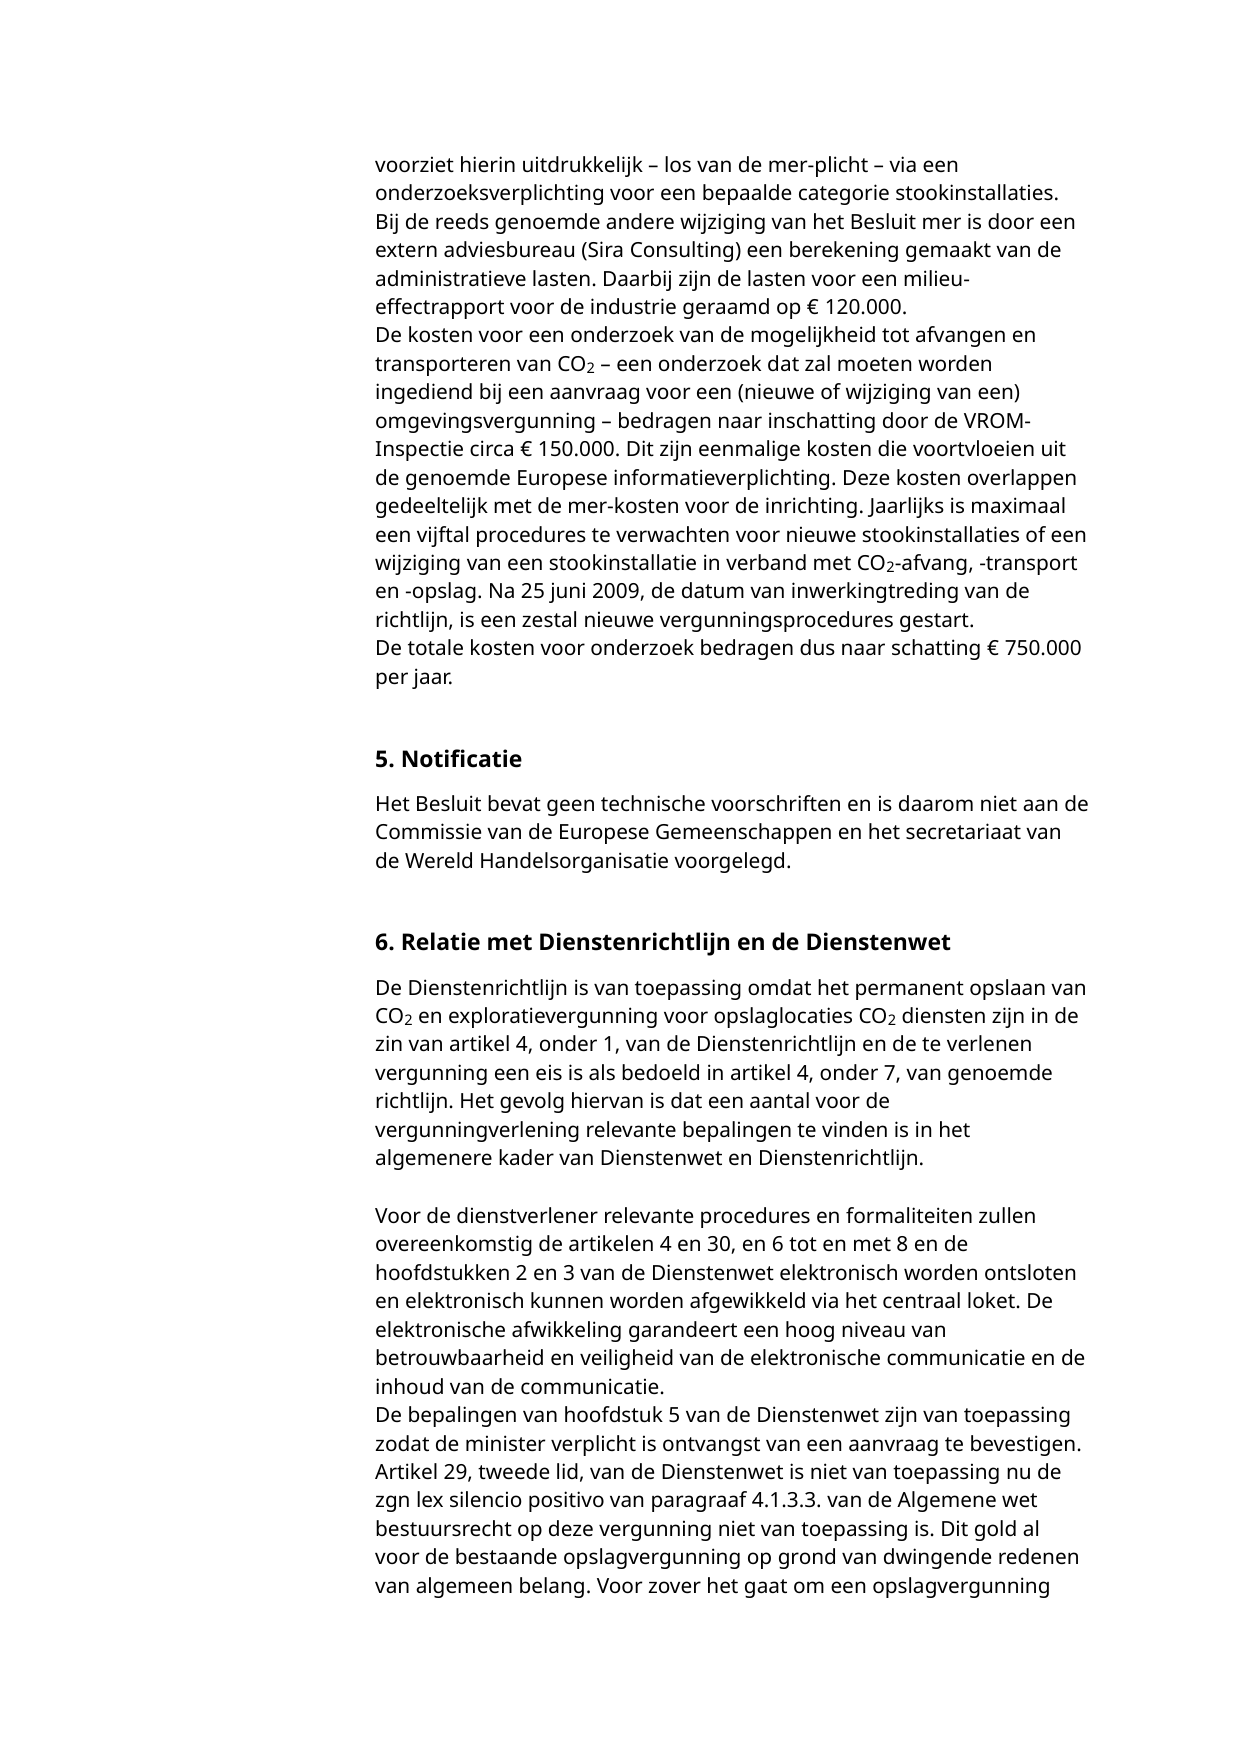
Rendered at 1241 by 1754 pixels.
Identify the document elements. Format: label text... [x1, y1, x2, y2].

subtitle 5. Notificatie [375, 743, 1090, 774]
text De kosten voor een onderzoek van de mogelijkheid tot afvangen en transporteren van CO2 – een onderzoek dat zal moeten worden ingediend bij een aanvraag voor een (nieuwe of wijziging van een) omgevingsvergunning – bedragen naar inschatting door de VROM-Inspectie circa € 150.000. Dit zijn eenmalige kosten die voortvloeien uit de genoemde Europese informatieverplichting. Deze kosten overlappen gedeeltelijk met de mer-kosten voor de inrichting. Jaarlijks is maximaal een vijftal procedures te verwachten voor nieuwe stookinstallaties of een wijziging van een stookinstallatie in verband met CO2-afvang, -transport en -opslag. Na 25 juni 2009, de datum van inwerkingtreding van de richtlijn, is een zestal nieuwe vergunningsprocedures gestart. [375, 321, 1090, 633]
text De bepalingen van hoofdstuk 5 van de Dienstenwet zijn van toepassing zodat de minister verplicht is ontvangst van een aanvraag te bevestigen. Artikel 29, tweede lid, van de Dienstenwet is niet van toepassing nu de zgn lex silencio positivo van paragraaf 4.1.3.3. van de Algemene wet bestuursrecht op deze vergunning niet van toepassing is. Dit gold al voor de bestaande opslagvergunning op grond van dwingende redenen van algemeen belang. Voor zover het gaat om een opslagvergunning [375, 1400, 1090, 1599]
text voorziet hierin uitdrukkelijk – los van de mer-plicht – via een onderzoeksverplichting voor een bepaalde categorie stookinstallaties. [375, 150, 1090, 207]
text Het Besluit bevat geen technische voorschriften en is daarom niet aan de Commissie van de Europese Gemeenschappen en het secretariaat van de Wereld Handelsorganisatie voorgelegd. [375, 789, 1090, 874]
text Voor de dienstverlener relevante procedures en formaliteiten zullen overeenkomstig de artikelen 4 en 30, en 6 tot en met 8 en de hoofdstukken 2 en 3 van de Dienstenwet elektronisch worden ontsloten en elektronisch kunnen worden afgewikkeld via het centraal loket. De elektronische afwikkeling garandeert een hoog niveau van betrouwbaarheid en veiligheid van de elektronische communicatie en de inhoud van de communicatie. [375, 1201, 1090, 1400]
text Bij de reeds genoemde andere wijziging van het Besluit mer is door een extern adviesbureau (Sira Consulting) een berekening gemaakt van de administratieve lasten. Daarbij zijn de lasten voor een milieu-effectrapport voor de industrie geraamd op € 120.000. [375, 207, 1090, 321]
text De Dienstenrichtlijn is van toepassing omdat het permanent opslaan van CO2 en exploratievergunning voor opslaglocaties CO2 diensten zijn in de zin van artikel 4, onder 1, van de Dienstenrichtlijn en de te verlenen vergunning een eis is als bedoeld in artikel 4, onder 7, van genoemde richtlijn. Het gevolg hiervan is dat een aantal voor de vergunningverlening relevante bepalingen te vinden is in het algemenere kader van Dienstenwet en Dienstenrichtlijn. [375, 973, 1090, 1172]
text De totale kosten voor onderzoek bedragen dus naar schatting € 750.000 per jaar. [375, 633, 1090, 690]
subtitle 6. Relatie met Dienstenrichtlijn en de Dienstenwet [375, 926, 1090, 958]
